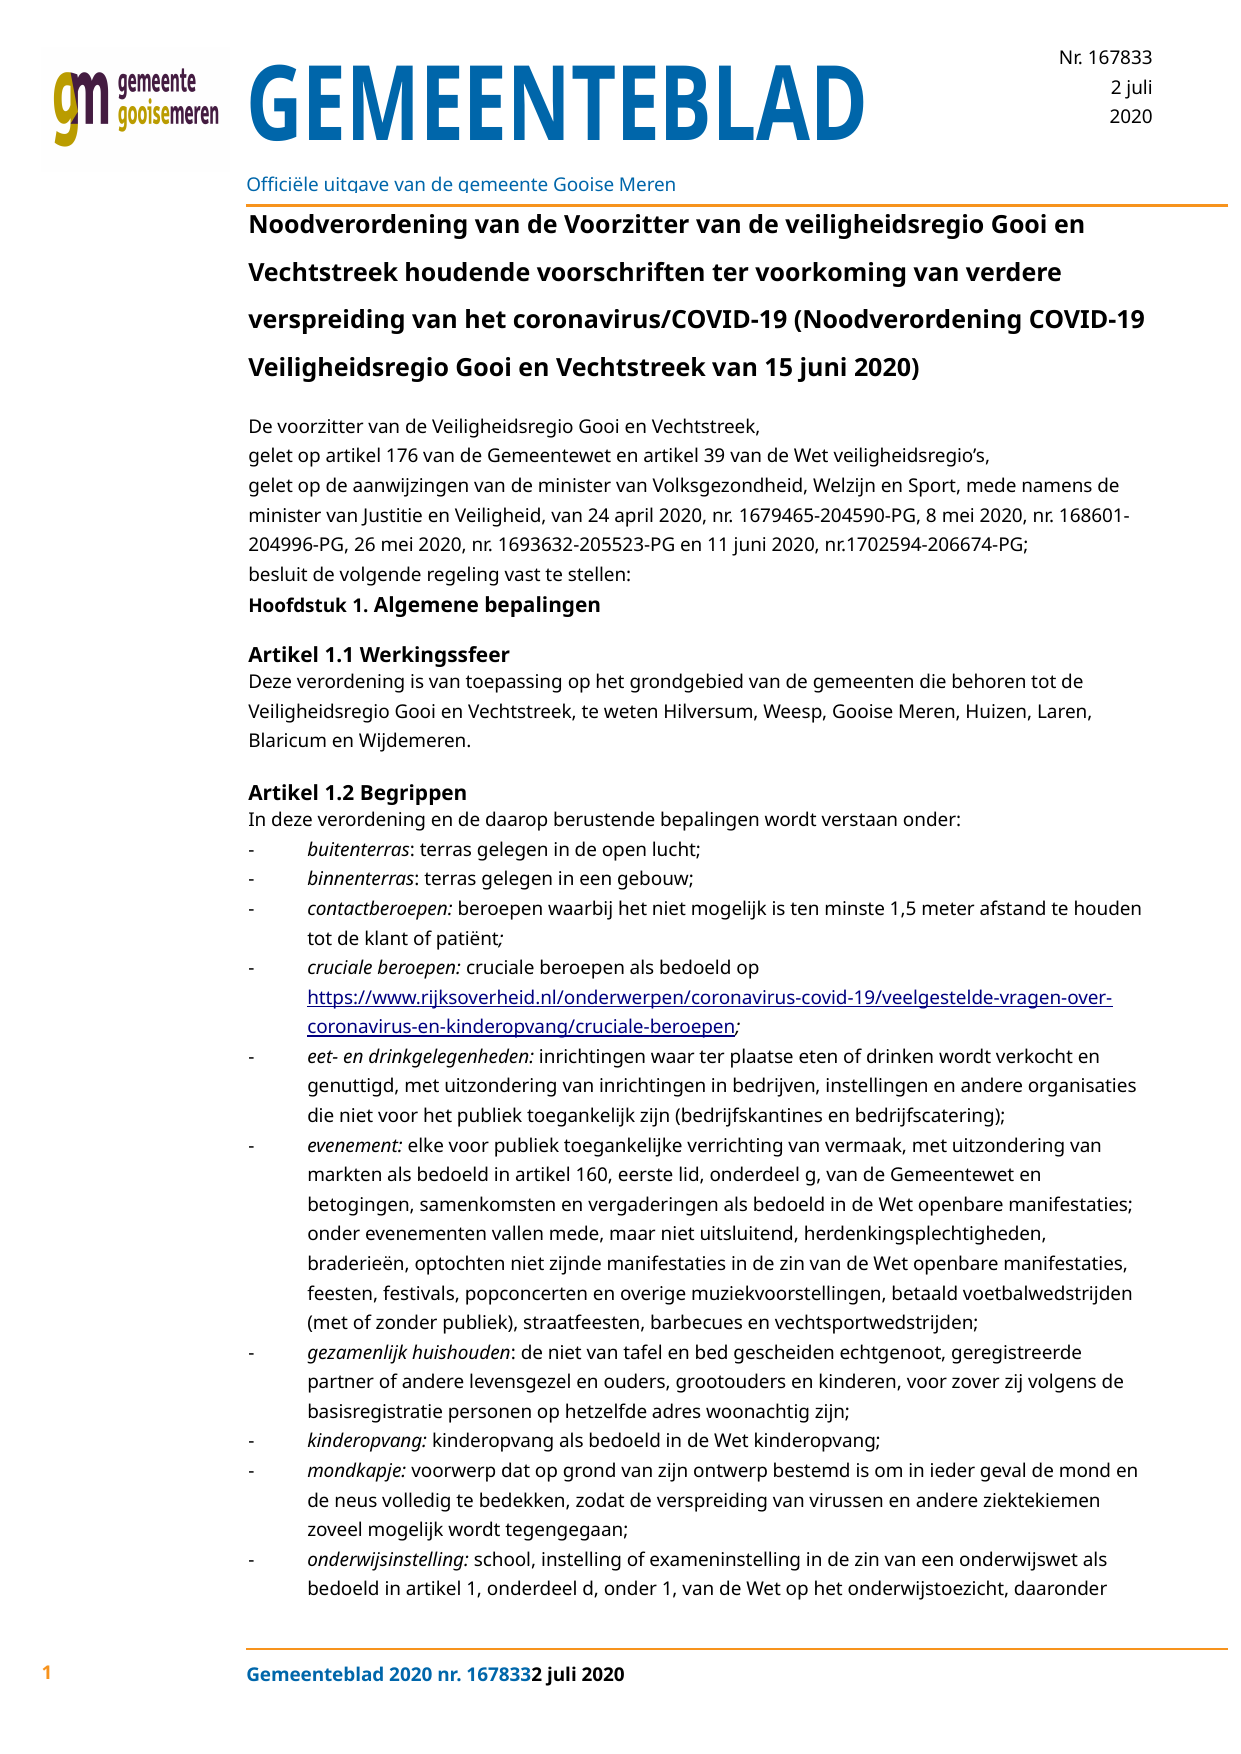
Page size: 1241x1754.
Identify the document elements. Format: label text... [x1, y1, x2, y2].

text Artikel 1.2 Begrippen [248, 778, 1152, 806]
list cruciale beroepen: cruciale beroepen als bedoeld op https://www.rijksoverheid.nl/onderwerpen/coronavirus-covid-19/veelgestelde-vragen-over-coronavirus-en-kinderopvang/cruciale-beroepen; [248, 954, 1152, 1039]
list contactberoepen: beroepen waarbij het niet mogelijk is ten minste 1,5 meter afstand te houden tot de klant of patiënt; [248, 895, 1152, 950]
list binnenterras: terras gelegen in een gebouw; [248, 866, 1152, 891]
text Deze verordening is van toepassing op het grondgebied van de gemeenten die behoren tot de Veiligheidsregio Gooi en Vechtstreek, te weten Hilversum, Weesp, Gooise Meren, Huizen, Laren, Blaricum en Wijdemeren. [248, 668, 1152, 753]
list mondkapje: voorwerp dat op grond van zijn ontwerp bestemd is om in ieder geval de mond en de neus volledig te bedekken, zodat de verspreiding van virussen en andere ziektekiemen zoveel mogelijk wordt tegengegaan; [248, 1457, 1152, 1542]
text besluit de volgende regeling vast te stellen: [248, 561, 1152, 587]
list gezamenlijk huishouden: de niet van tafel en bed gescheiden echtgenoot, geregistreerde partner of andere levensgezel en ouders, grootouders en kinderen, voor zover zij volgens de basisregistratie personen op hetzelfde adres woonachtig zijn; [248, 1339, 1152, 1424]
list evenement: elke voor publiek toegankelijke verrichting van vermaak, met uitzondering van markten als bedoeld in artikel 160, eerste lid, onderdeel g, van de Gemeentewet en betogingen, samenkomsten en vergaderingen als bedoeld in de Wet openbare manifestaties; onder evenementen vallen mede, maar niet uitsluitend, herdenkingsplechtigheden, braderieën, optochten niet zijnde manifestaties in de zin van de Wet openbare manifestaties, feesten, festivals, popconcerten en overige muziekvoorstellingen, betaald voetbalwedstrijden (met of zonder publiek), straatfeesten, barbecues en vechtsportwedstrijden; [248, 1132, 1152, 1335]
text In deze verordening en de daarop berustende bepalingen wordt verstaan onder: [248, 806, 1152, 832]
list kinderopvang: kinderopvang als bedoeld in de Wet kinderopvang; [248, 1428, 1152, 1453]
list eet- en drinkgelegenheden: inrichtingen waar ter plaatse eten of drinken wordt verkocht en genuttigd, met uitzondering van inrichtingen in bedrijven, instellingen en andere organisaties die niet voor het publiek toegankelijk zijn (bedrijfskantines en bedrijfscatering); [248, 1043, 1152, 1128]
text Artikel 1.1 Werkingssfeer [248, 640, 1152, 668]
text De voorzitter van de Veiligheidsregio Gooi en Vechtstreek, [248, 413, 1152, 439]
list onderwijsinstelling: school, instelling of exameninstelling in de zin van een onderwijswet als bedoeld in artikel 1, onderdeel d, onder 1, van de Wet op het onderwijstoezicht, daaronder [248, 1546, 1152, 1601]
picture [41, 47, 231, 172]
list buitenterras: terras gelegen in de open lucht; [248, 836, 1152, 862]
text Hoofdstuk 1. Algemene bepalingen [248, 591, 1152, 619]
text Noodverordening van de Voorzitter van de veiligheidsregio Gooi en Vechtstreek houdende voorschriften ter voorkoming van verdere verspreiding van het coronavirus/COVID-19 (Noodverordening COVID-19 Veiligheidsregio Gooi en Vechtstreek van 15 juni 2020) [248, 207, 1152, 384]
text gelet op artikel 176 van de Gemeentewet en artikel 39 van de Wet veiligheidsregio’s, [248, 443, 1152, 468]
text gelet op de aanwijzingen van de minister van Volksgezondheid, Welzijn en Sport, mede namens de minister van Justitie en Veiligheid, van 24 april 2020, nr. 1679465-204590-PG, 8 mei 2020, nr. 168601-204996-PG, 26 mei 2020, nr. 1693632-205523-PG en 11 juni 2020, nr.1702594-206674-PG; [248, 472, 1152, 557]
